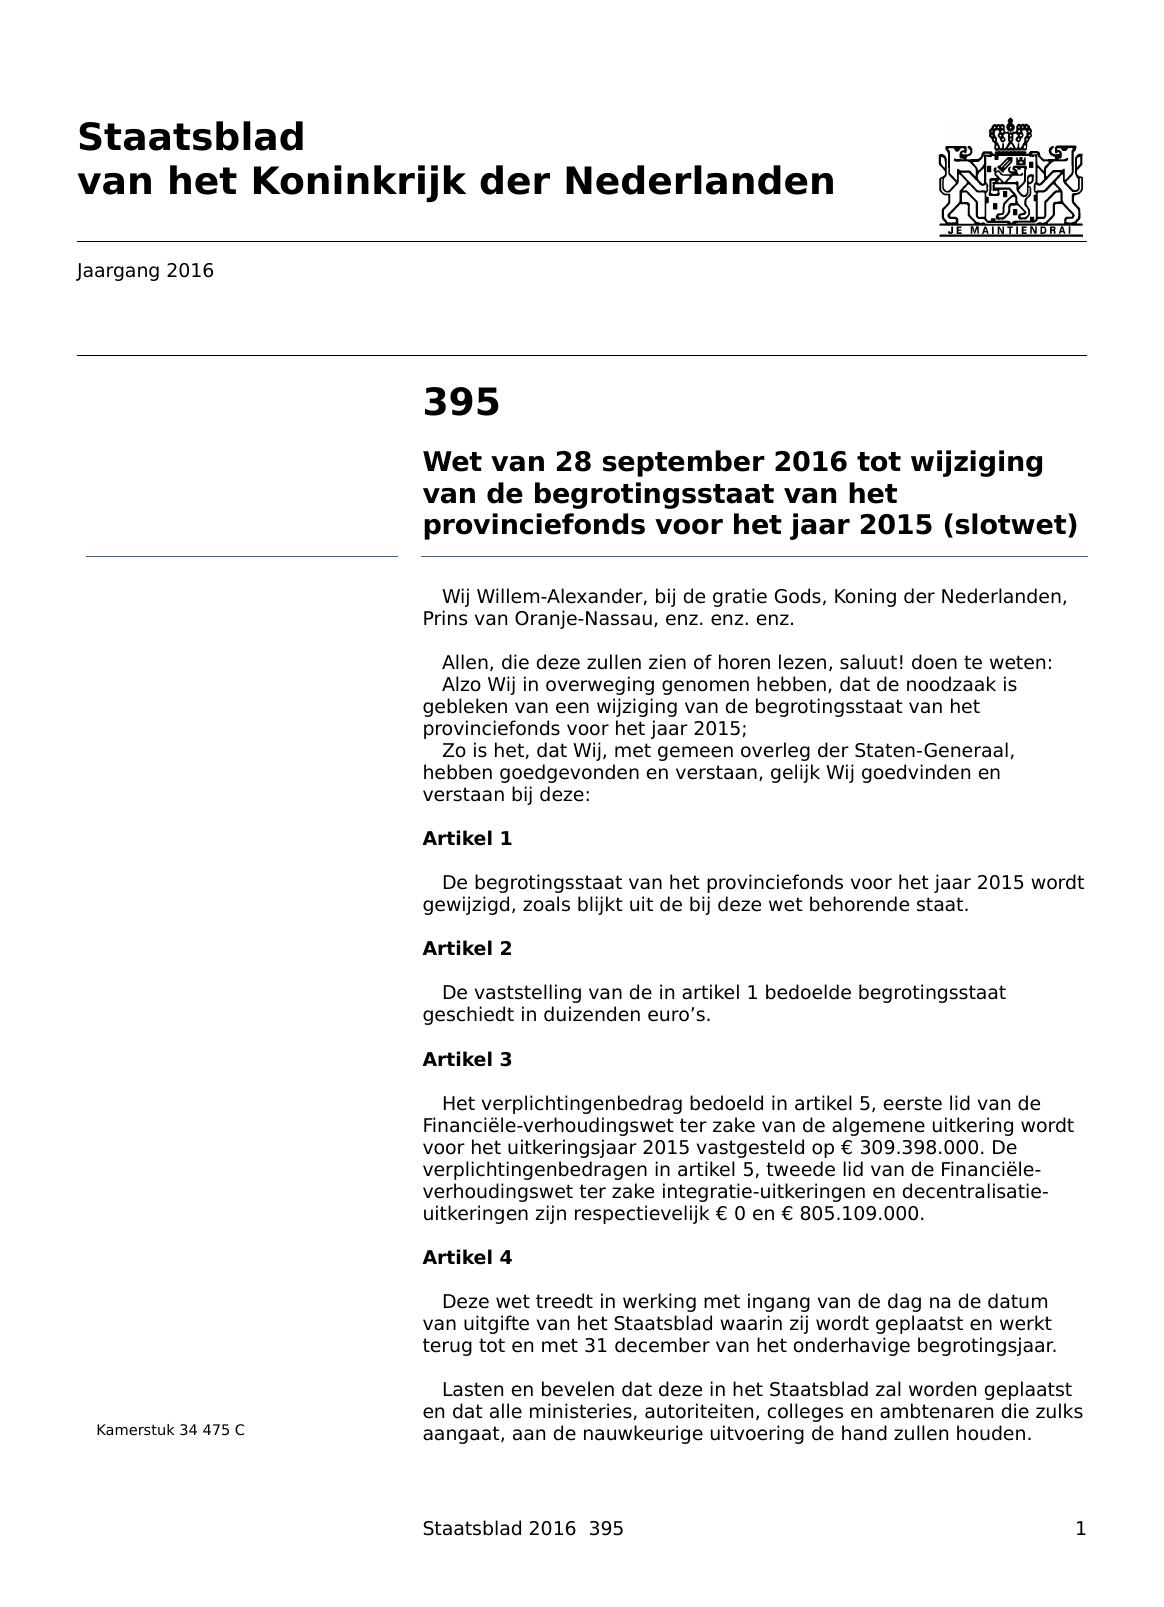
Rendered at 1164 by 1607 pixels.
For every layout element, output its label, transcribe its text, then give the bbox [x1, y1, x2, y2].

text Wet van 28 september 2016 tot wijziging van de begrotingsstaat van het provinciefonds voor het jaar 2015 (slotwet) [422, 447, 1087, 541]
subtitle 395 [422, 381, 1087, 424]
subtitle Artikel 2 [422, 938, 1087, 960]
subtitle Artikel 3 [422, 1048, 1087, 1070]
text Zo is het, dat Wij, met gemeen overleg der Staten-Generaal, hebben goedgevonden en verstaan, gelijk Wij goedvinden en verstaan bij deze: [422, 740, 1087, 806]
text Allen, die deze zullen zien of horen lezen, saluut! doen te weten: [422, 652, 1087, 674]
text De begrotingsstaat van het provinciefonds voor het jaar 2015 wordt gewijzigd, zoals blijkt uit de bij deze wet behorende staat. [422, 872, 1087, 916]
table_cell Jaargang 2016 [77, 242, 1087, 355]
text Wij Willem-Alexander, bij de gratie Gods, Koning der Nederlanden, Prins van Oranje-Nassau, enz. enz. enz. [422, 586, 1087, 629]
text Lasten en bevelen dat deze in het Staatsblad zal worden geplaatst en dat alle ministeries, autoriteiten, colleges en ambtenaren die zulks aangaat, aan de nauwkeurige uitvoering de hand zullen houden. [422, 1379, 1087, 1445]
text Alzo Wij in overweging genomen hebben, dat de noodzaak is gebleken van een wijziging van de begrotingsstaat van het provinciefonds voor het jaar 2015; [422, 674, 1087, 740]
subtitle Artikel 4 [422, 1247, 1087, 1269]
table_header Staatsblad van het Koninkrijk der Nederlanden [77, 100, 886, 241]
table_header [886, 100, 1087, 241]
text De vaststelling van de in artikel 1 bedoelde begrotingsstaat geschiedt in duizenden euro’s. [422, 982, 1087, 1026]
text Kamerstuk 34 475 C [77, 1422, 396, 1439]
text Het verplichtingenbedrag bedoeld in artikel 5, eerste lid van de Financiële-verhoudingswet ter zake van de algemene uitkering wordt voor het uitkeringsjaar 2015 vastgesteld op € 309.398.000. De verplichtingenbedragen in artikel 5, tweede lid van de Financiële-verhoudingswet ter zake integratie-uitkeringen en decentralisatie-uitkeringen zijn respectievelijk € 0 en € 805.109.000. [422, 1093, 1087, 1224]
subtitle Artikel 1 [422, 828, 1087, 850]
text Deze wet treedt in werking met ingang van de dag na de datum van uitgifte van het Staatsblad waarin zij wordt geplaatst en werkt terug tot en met 31 december van het onderhavige begrotingsjaar. [422, 1291, 1087, 1357]
picture [936, 115, 1087, 240]
